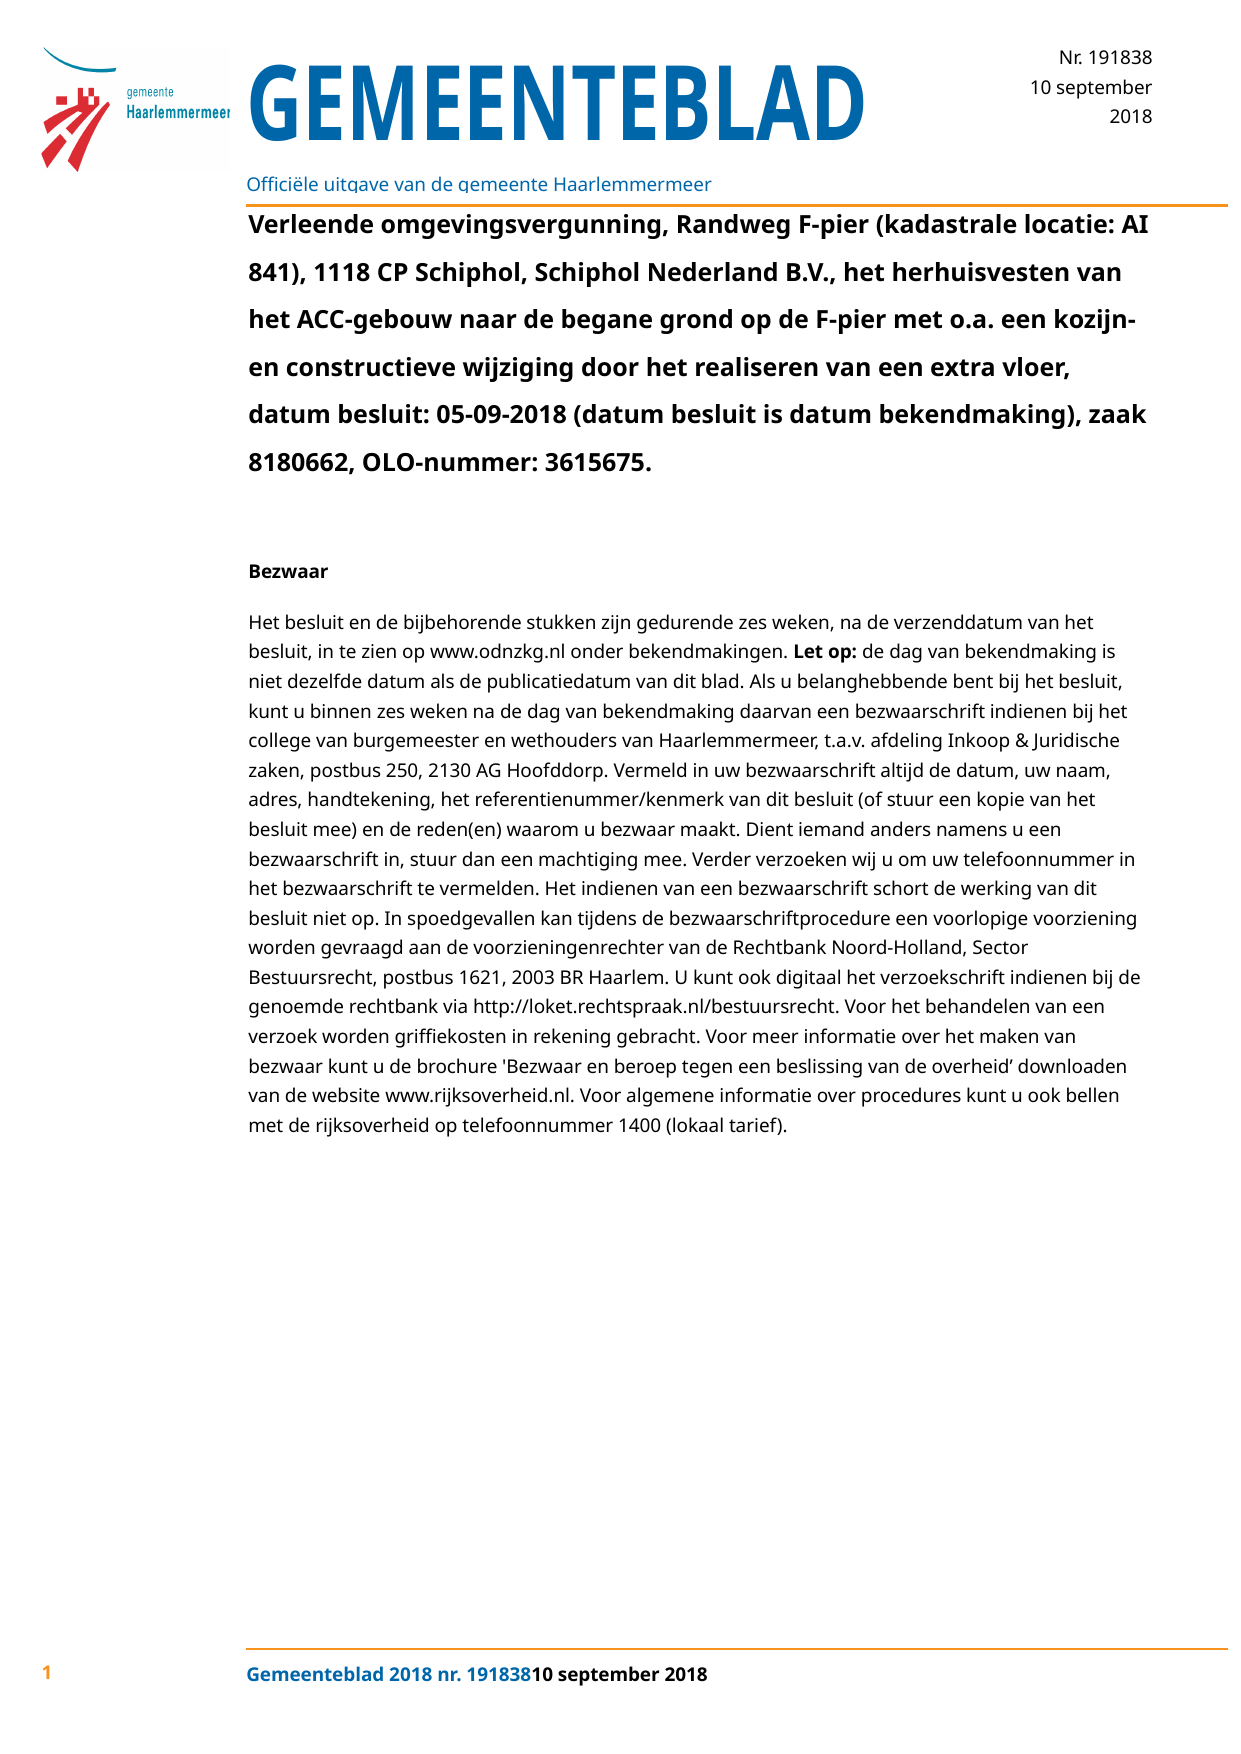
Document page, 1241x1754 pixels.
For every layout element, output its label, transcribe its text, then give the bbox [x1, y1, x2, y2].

text Verleende omgevingsvergunning, Randweg F-pier (kadastrale locatie: AI 841), 1118 CP Schiphol, Schiphol Nederland B.V., het herhuisvesten van het ACC-gebouw naar de begane grond op de F-pier met o.a. een kozijn- en constructieve wijziging door het realiseren van een extra vloer, datum besluit: 05-09-2018 (datum besluit is datum bekendmaking), zaak 8180662, OLO-nummer: 3615675. [248, 207, 1152, 479]
text Het besluit en de bijbehorende stukken zijn gedurende zes weken, na de verzenddatum van het besluit, in te zien op www.odnzkg.nl onder bekendmakingen. Let op: de dag van bekendmaking is niet dezelfde datum als de publicatiedatum van dit blad. Als u belanghebbende bent bij het besluit, kunt u binnen zes weken na de dag van bekendmaking daarvan een bezwaarschrift indienen bij het college van burgemeester en wethouders van Haarlemmermeer, t.a.v. afdeling Inkoop & Juridische zaken, postbus 250, 2130 AG Hoofddorp. Vermeld in uw bezwaarschrift altijd de datum, uw naam, adres, handtekening, het referentienummer/kenmerk van dit besluit (of stuur een kopie van het besluit mee) en de reden(en) waarom u bezwaar maakt. Dient iemand anders namens u een bezwaarschrift in, stuur dan een machtiging mee. Verder verzoeken wij u om uw telefoonnummer in het bezwaarschrift te vermelden. Het indienen van een bezwaarschrift schort de werking van dit besluit niet op. In spoedgevallen kan tijdens de bezwaarschriftprocedure een voorlopige voorziening worden gevraagd aan de voorzieningenrechter van de Rechtbank Noord-Holland, Sector Bestuursrecht, postbus 1621, 2003 BR Haarlem. U kunt ook digitaal het verzoekschrift indienen bij de genoemde rechtbank via http://loket.rechtspraak.nl/bestuursrecht. Voor het behandelen van een verzoek worden griffiekosten in rekening gebracht. Voor meer informatie over het maken van bezwaar kunt u de brochure 'Bezwaar en beroep tegen een beslissing van de overheid’ downloaden van de website www.rijksoverheid.nl. Voor algemene informatie over procedures kunt u ook bellen met de rijksoverheid op telefoonnummer 1400 (lokaal tarief). [248, 609, 1152, 1138]
text Bezwaar [248, 559, 1152, 584]
picture [41, 47, 231, 172]
